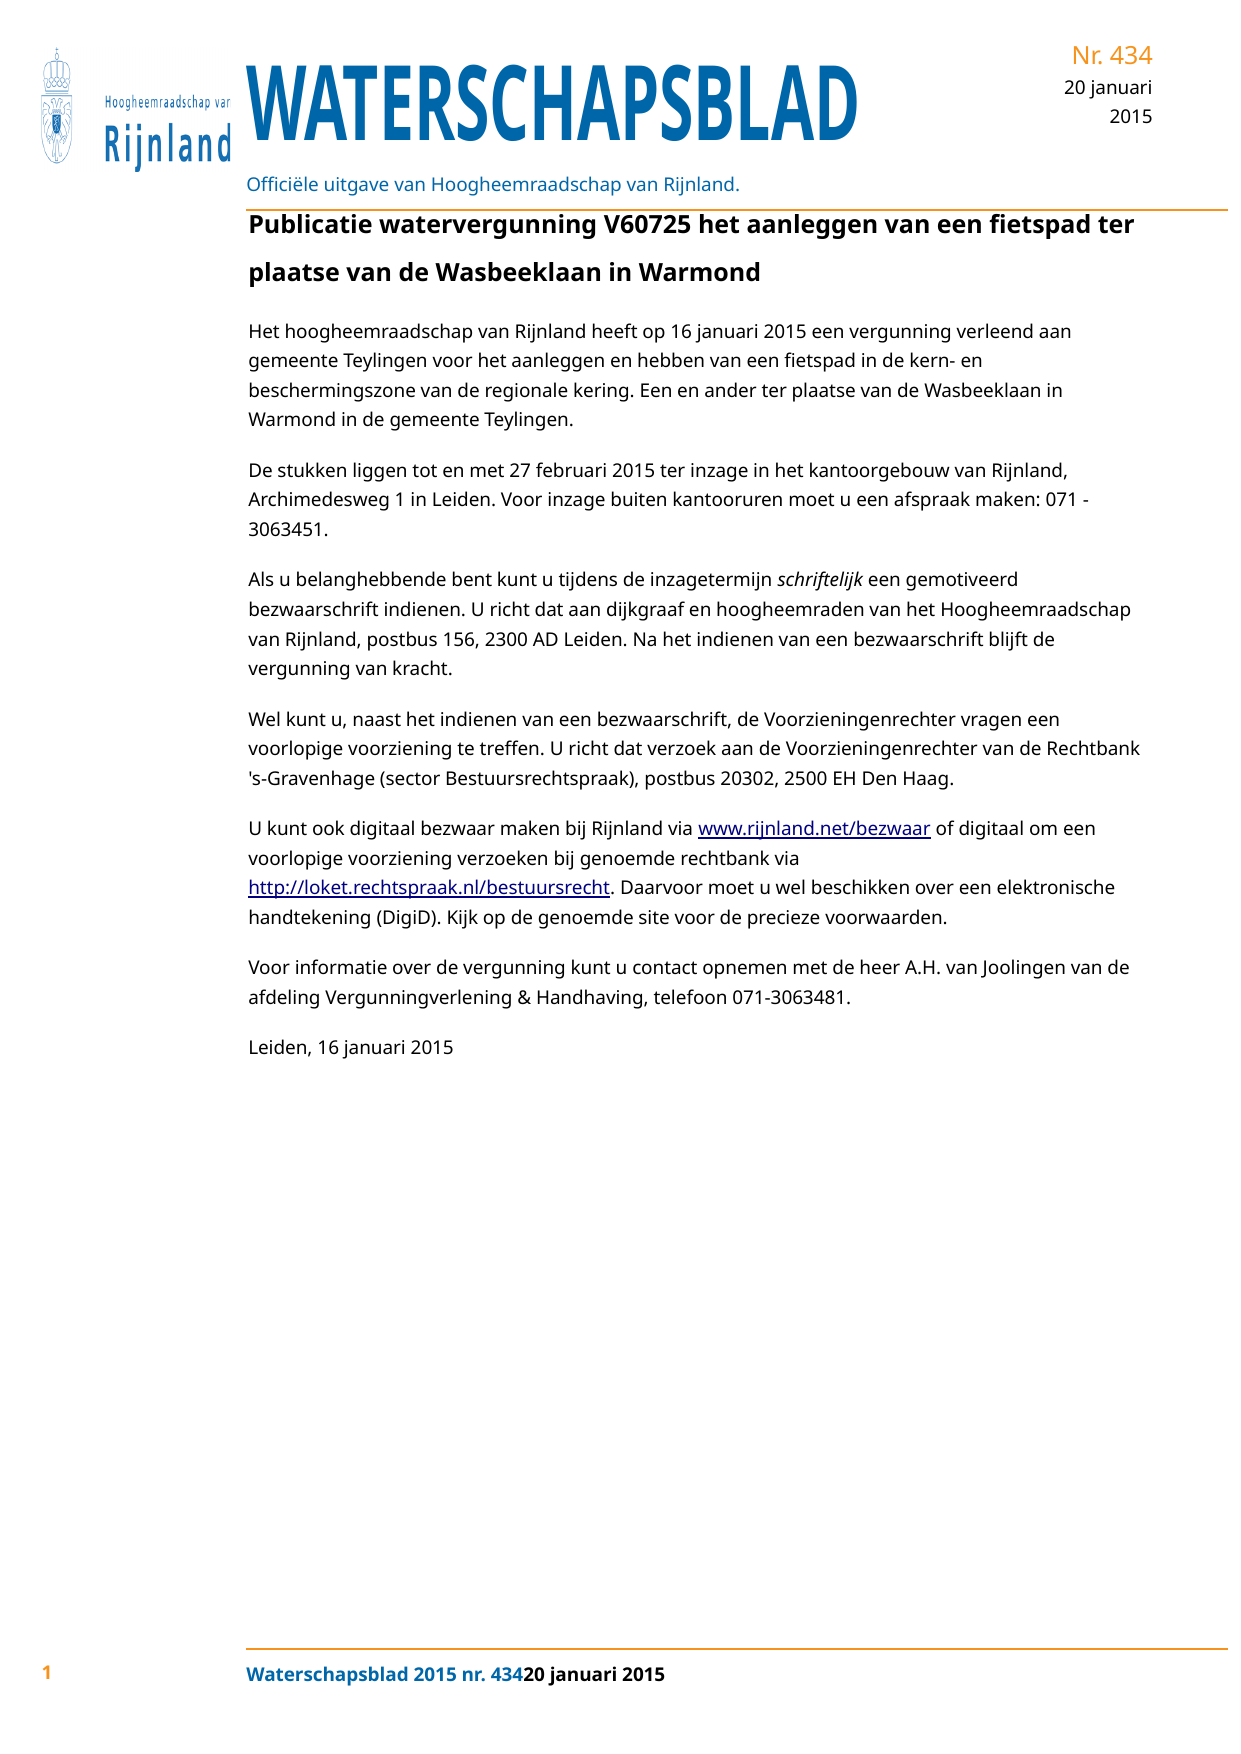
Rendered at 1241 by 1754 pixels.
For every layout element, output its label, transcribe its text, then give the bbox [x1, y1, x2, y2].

picture [41, 47, 231, 172]
text Als u belanghebbende bent kunt u tijdens de inzagetermijn schriftelijk een gemotiveerd bezwaarschrift indienen. U richt dat aan dijkgraaf en hoogheemraden van het Hoogheemraadschap van Rijnland, postbus 156, 2300 AD Leiden. Na het indienen van een bezwaarschrift blijft de vergunning van kracht. [248, 567, 1152, 681]
text Het hoogheemraadschap van Rijnland heeft op 16 januari 2015 een vergunning verleend aan gemeente Teylingen voor het aanleggen en hebben van een fietspad in de kern- en beschermingszone van de regionale kering. Een en ander ter plaatse van de Wasbeeklaan in Warmond in de gemeente Teylingen. [248, 318, 1152, 432]
text Leiden, 16 januari 2015 [248, 1034, 1152, 1060]
text U kunt ook digitaal bezwaar maken bij Rijnland via www.rijnland.net/bezwaar of digitaal om een voorlopige voorziening verzoeken bij genoemde rechtbank via http://loket.rechtspraak.nl/bestuursrecht. Daarvoor moet u wel beschikken over een elektronische handtekening (DigiD). Kijk op de genoemde site voor de precieze voorwaarden. [248, 815, 1152, 930]
text Voor informatie over de vergunning kunt u contact opnemen met de heer A.H. van Joolingen van de afdeling Vergunningverlening & Handhaving, telefoon 071-3063481. [248, 954, 1152, 1010]
text De stukken liggen tot en met 27 februari 2015 ter inzage in het kantoorgebouw van Rijnland, Archimedesweg 1 in Leiden. Voor inzage buiten kantooruren moet u een afspraak maken: 071 - 3063451. [248, 457, 1152, 542]
text Wel kunt u, naast het indienen van een bezwaarschrift, de Voorzieningenrechter vragen een voorlopige voorziening te treffen. U richt dat verzoek aan de Voorzieningenrechter van de Rechtbank 's-Gravenhage (sector Bestuursrechtspraak), postbus 20302, 2500 EH Den Haag. [248, 706, 1152, 791]
text Publicatie watervergunning V60725 het aanleggen van een fietspad ter plaatse van de Wasbeeklaan in Warmond [248, 211, 1152, 288]
